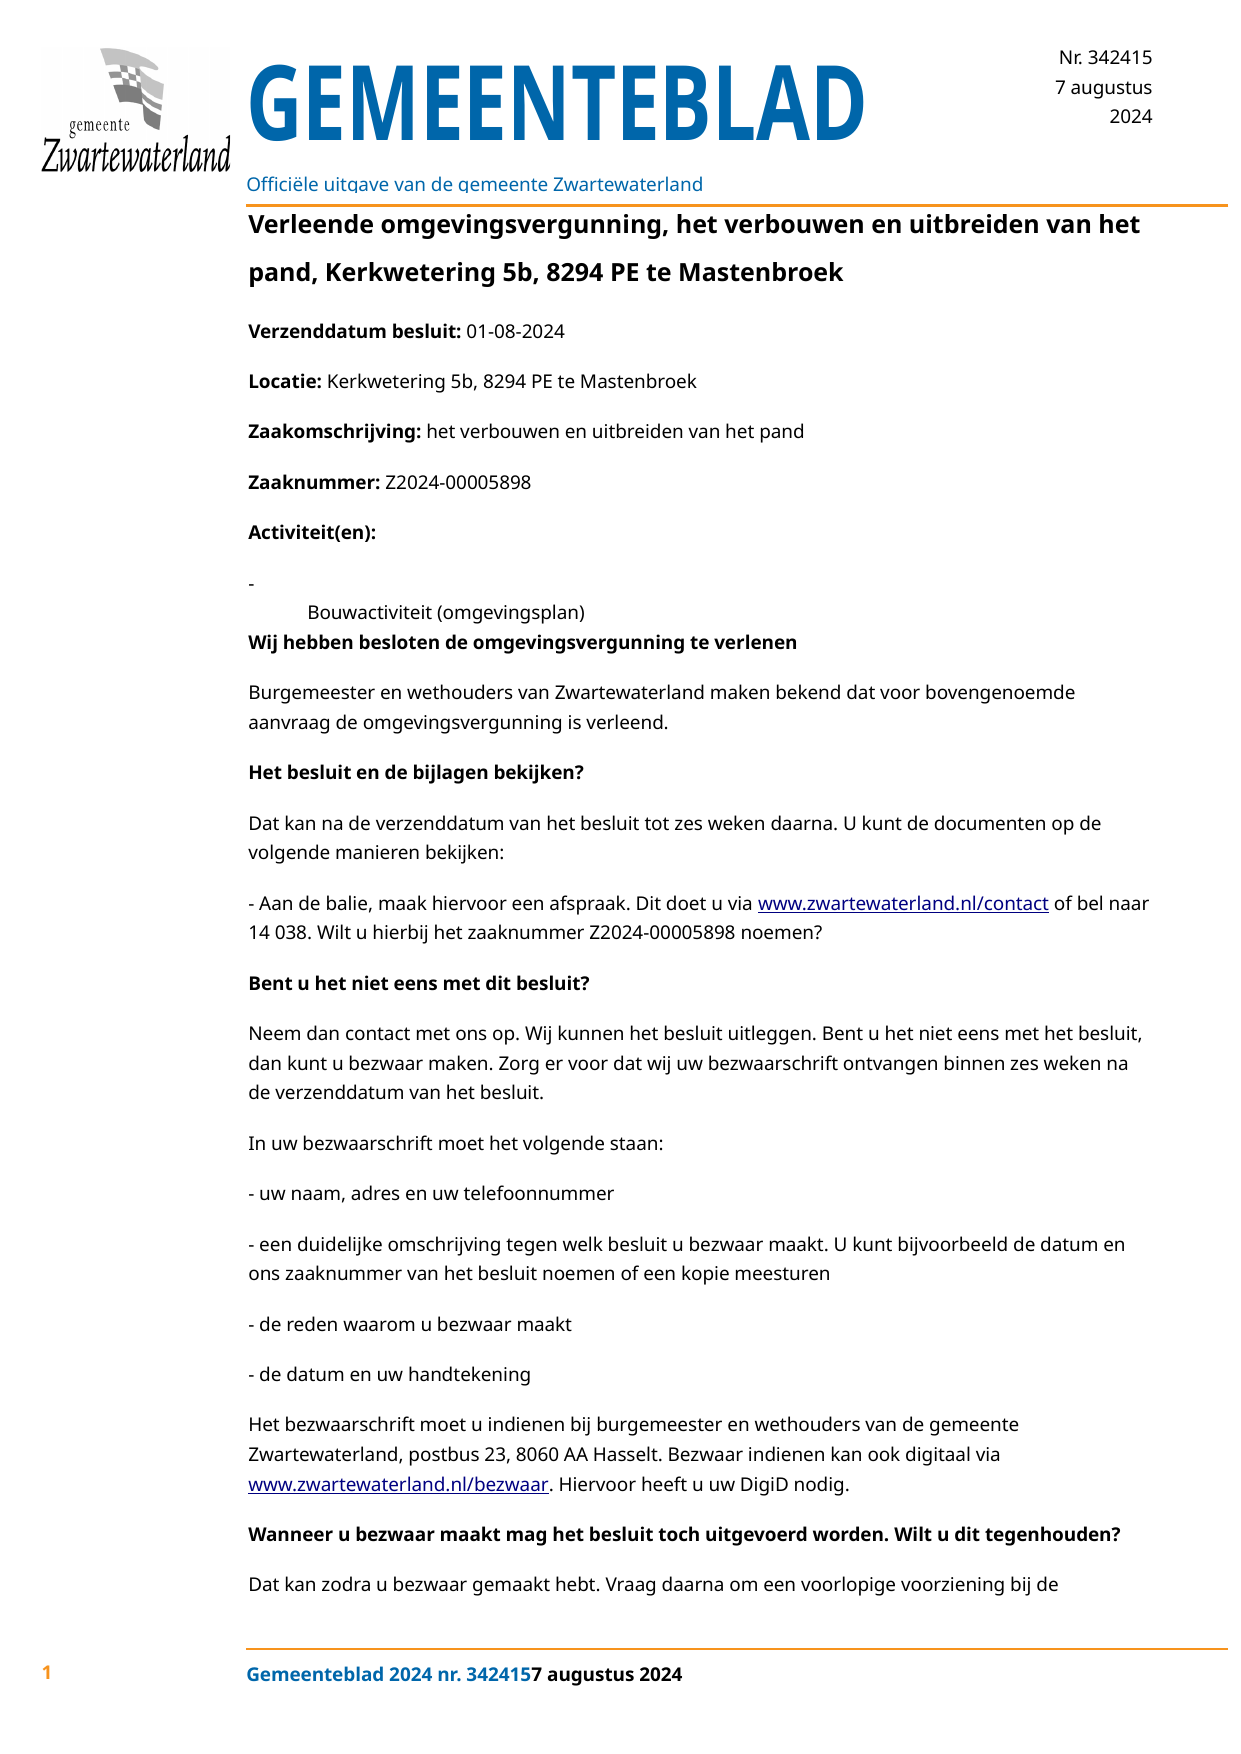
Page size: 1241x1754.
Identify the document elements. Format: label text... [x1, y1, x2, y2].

text Zaakomschrijving: het verbouwen en uitbreiden van het pand [248, 419, 1152, 444]
text Verleende omgevingsvergunning, het verbouwen en uitbreiden van het pand, Kerkwetering 5b, 8294 PE te Mastenbroek [248, 207, 1152, 288]
text - uw naam, adres en uw telefoonnummer [248, 1180, 1152, 1206]
text Dat kan na de verzenddatum van het besluit tot zes weken daarna. U kunt de documenten op de volgende manieren bekijken: [248, 810, 1152, 865]
text - een duidelijke omschrijving tegen welk besluit u bezwaar maakt. U kunt bijvoorbeeld de datum en ons zaaknummer van het besluit noemen of een kopie meesturen [248, 1231, 1152, 1286]
text Neem dan contact met ons op. Wij kunnen het besluit uitleggen. Bent u het niet eens met het besluit, dan kunt u bezwaar maken. Zorg er voor dat wij uw bezwaarschrift ontvangen binnen zes weken na de verzenddatum van het besluit. [248, 1020, 1152, 1105]
text - de reden waarom u bezwaar maakt [248, 1311, 1152, 1337]
text Locatie: Kerkwetering 5b, 8294 PE te Mastenbroek [248, 368, 1152, 394]
text Activiteit(en): [248, 519, 1152, 545]
text Bent u het niet eens met dit besluit? [248, 970, 1152, 996]
text Wij hebben besloten de omgevingsvergunning te verlenen [248, 629, 1152, 655]
picture [41, 47, 231, 172]
text Verzenddatum besluit: 01-08-2024 [248, 318, 1152, 344]
text Zaaknummer: Z2024-00005898 [248, 469, 1152, 495]
text Wanneer u bezwaar maakt mag het besluit toch uitgevoerd worden. Wilt u dit tegenhouden? [248, 1521, 1152, 1547]
text Burgemeester en wethouders van Zwartewaterland maken bekend dat voor bovengenoemde aanvraag de omgevingsvergunning is verleend. [248, 679, 1152, 735]
text Dat kan zodra u bezwaar gemaakt hebt. Vraag daarna om een voorlopige voorziening bij de [248, 1572, 1152, 1597]
text - de datum en uw handtekening [248, 1361, 1152, 1387]
text Het besluit en de bijlagen bekijken? [248, 759, 1152, 785]
text Het bezwaarschrift moet u indienen bij burgemeester en wethouders van de gemeente Zwartewaterland, postbus 23, 8060 AA Hasselt. Bezwaar indienen kan ook digitaal via www.zwartewaterland.nl/bezwaar. Hiervoor heeft u uw DigiD nodig. [248, 1412, 1152, 1497]
text - Aan de balie, maak hiervoor een afspraak. Dit doet u via www.zwartewaterland.nl/contact of bel naar 14 038. Wilt u hierbij het zaaknummer Z2024-00005898 noemen? [248, 890, 1152, 945]
text In uw bezwaarschrift moet het volgende staan: [248, 1130, 1152, 1156]
list Bouwactiviteit (omgevingsplan) [248, 599, 1152, 625]
